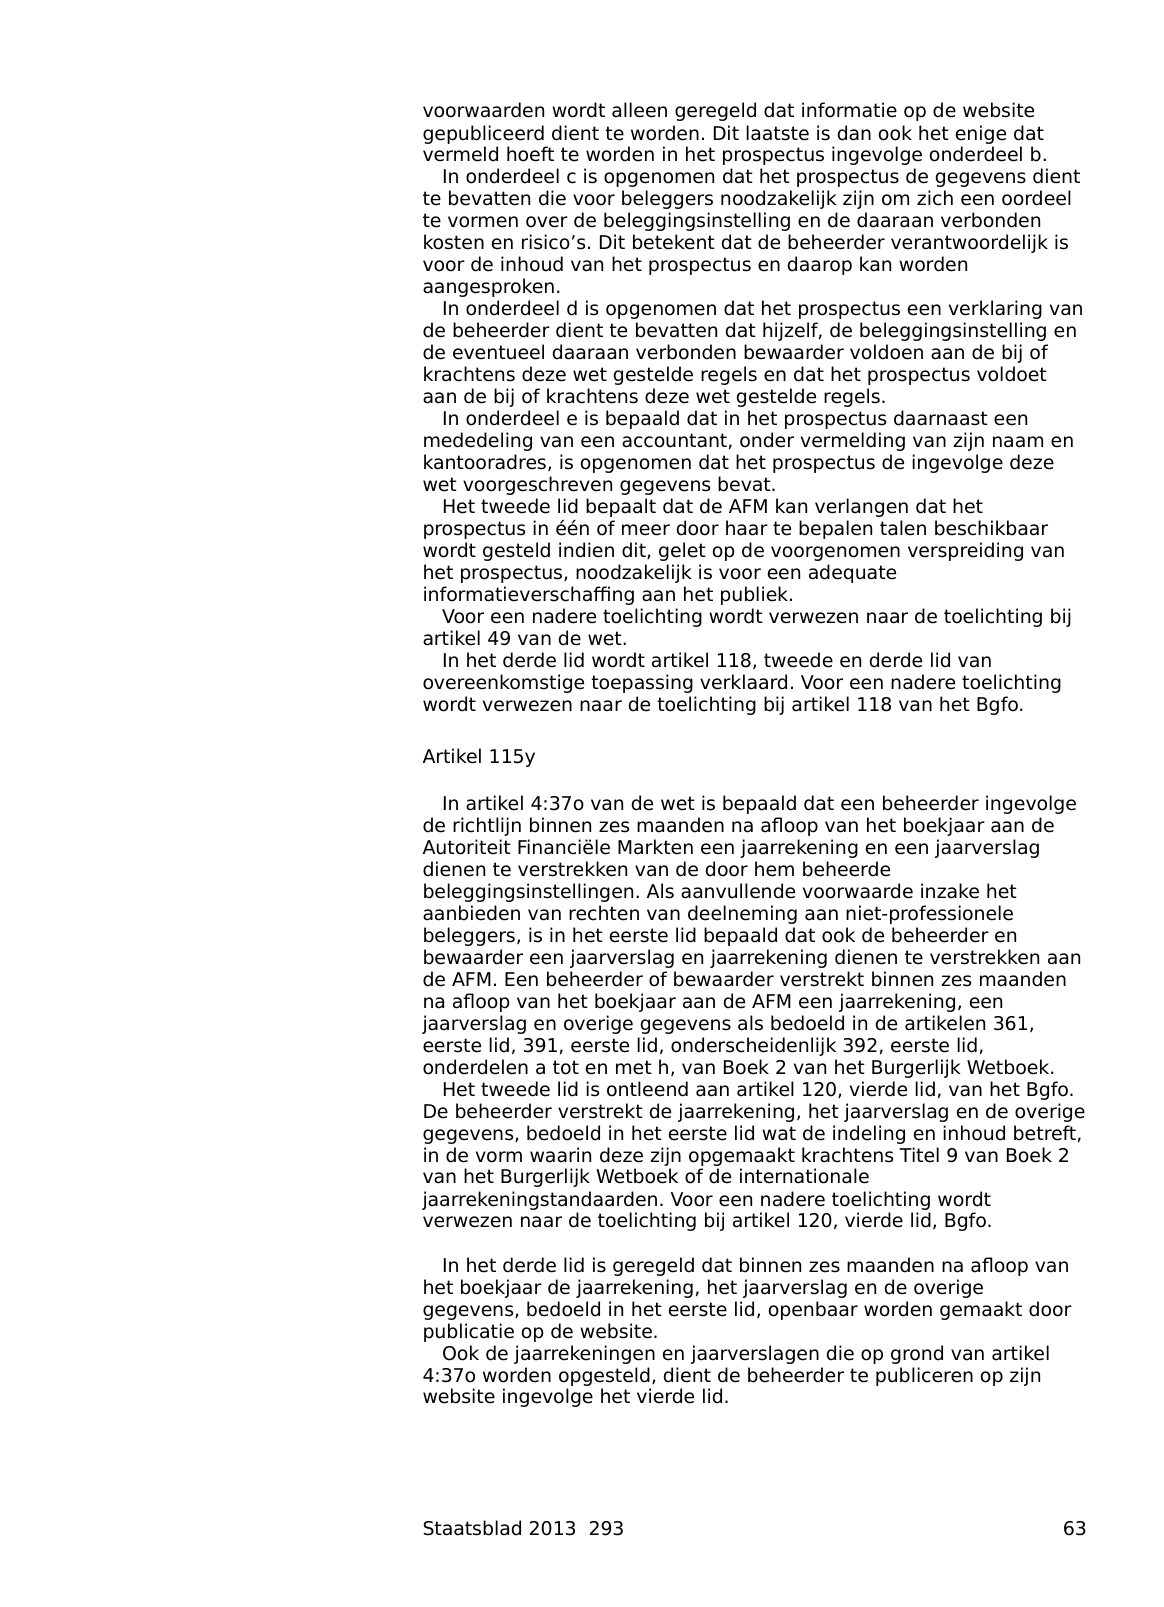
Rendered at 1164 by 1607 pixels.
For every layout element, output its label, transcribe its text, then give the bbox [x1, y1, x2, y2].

subtitle Artikel 115y [422, 746, 1087, 768]
text Voor een nadere toelichting wordt verwezen naar de toelichting bij artikel 49 van de wet. [422, 606, 1087, 650]
text In onderdeel d is opgenomen dat het prospectus een verklaring van de beheerder dient te bevatten dat hijzelf, de beleggingsinstelling en de eventueel daaraan verbonden bewaarder voldoen aan de bij of krachtens deze wet gestelde regels en dat het prospectus voldoet aan de bij of krachtens deze wet gestelde regels. [422, 298, 1087, 408]
text Het tweede lid bepaalt dat de AFM kan verlangen dat het prospectus in één of meer door haar te bepalen talen beschikbaar wordt gesteld indien dit, gelet op de voorgenomen verspreiding van het prospectus, noodzakelijk is voor een adequate informatieverschaffing aan het publiek. [422, 496, 1087, 606]
text In onderdeel c is opgenomen dat het prospectus de gegevens dient te bevatten die voor beleggers noodzakelijk zijn om zich een oordeel te vormen over de beleggingsinstelling en de daaraan verbonden kosten en risico’s. Dit betekent dat de beheerder verantwoordelijk is voor de inhoud van het prospectus en daarop kan worden aangesproken. [422, 166, 1087, 298]
text In artikel 4:37o van de wet is bepaald dat een beheerder ingevolge de richtlijn binnen zes maanden na afloop van het boekjaar aan de Autoriteit Financiële Markten een jaarrekening en een jaarverslag dienen te verstrekken van de door hem beheerde beleggingsinstellingen. Als aanvullende voorwaarde inzake het aanbieden van rechten van deelneming aan niet-professionele beleggers, is in het eerste lid bepaald dat ook de beheerder en bewaarder een jaarverslag en jaarrekening dienen te verstrekken aan de AFM. Een beheerder of bewaarder verstrekt binnen zes maanden na afloop van het boekjaar aan de AFM een jaarrekening, een jaarverslag en overige gegevens als bedoeld in de artikelen 361, eerste lid, 391, eerste lid, onderscheidenlijk 392, eerste lid, onderdelen a tot en met h, van Boek 2 van het Burgerlijk Wetboek. [422, 793, 1087, 1078]
text Ook de jaarrekeningen en jaarverslagen die op grond van artikel 4:37o worden opgesteld, dient de beheerder te publiceren op zijn website ingevolge het vierde lid. [422, 1342, 1087, 1408]
text In het derde lid is geregeld dat binnen zes maanden na afloop van het boekjaar de jaarrekening, het jaarverslag en de overige gegevens, bedoeld in het eerste lid, openbaar worden gemaakt door publicatie op de website. [422, 1254, 1087, 1342]
text In het derde lid wordt artikel 118, tweede en derde lid van overeenkomstige toepassing verklaard. Voor een nadere toelichting wordt verwezen naar de toelichting bij artikel 118 van het Bgfo. [422, 650, 1087, 716]
text Het tweede lid is ontleend aan artikel 120, vierde lid, van het Bgfo. De beheerder verstrekt de jaarrekening, het jaarverslag en de overige gegevens, bedoeld in het eerste lid wat de indeling en inhoud betreft, in de vorm waarin deze zijn opgemaakt krachtens Titel 9 van Boek 2 van het Burgerlijk Wetboek of de internationale jaarrekeningstandaarden. Voor een nadere toelichting wordt verwezen naar de toelichting bij artikel 120, vierde lid, Bgfo. [422, 1078, 1087, 1232]
text In onderdeel e is bepaald dat in het prospectus daarnaast een mededeling van een accountant, onder vermelding van zijn naam en kantooradres, is opgenomen dat het prospectus de ingevolge deze wet voorgeschreven gegevens bevat. [422, 408, 1087, 496]
text voorwaarden wordt alleen geregeld dat informatie op de website gepubliceerd dient te worden. Dit laatste is dan ook het enige dat vermeld hoeft te worden in het prospectus ingevolge onderdeel b. [422, 100, 1087, 166]
